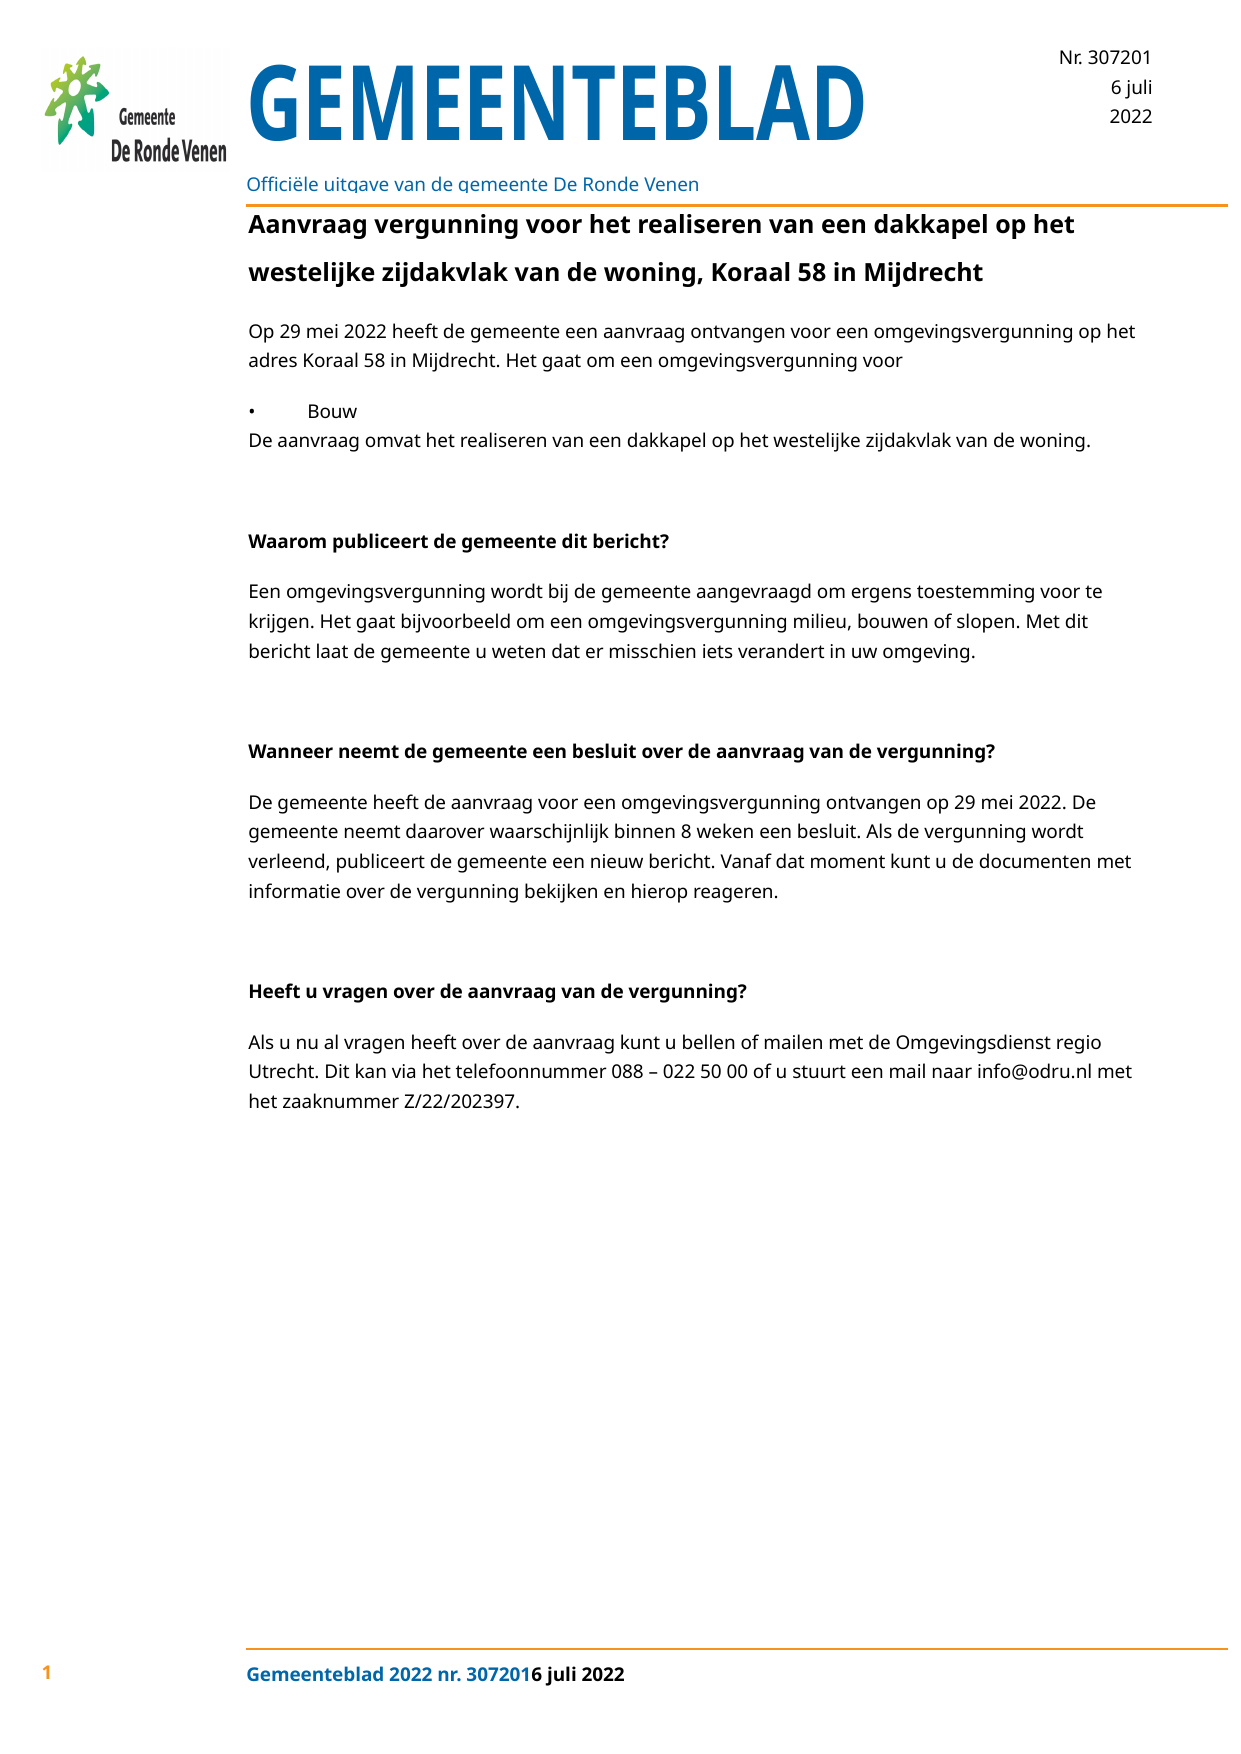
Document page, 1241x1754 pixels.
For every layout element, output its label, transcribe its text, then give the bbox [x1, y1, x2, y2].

text De gemeente heeft de aanvraag voor een omgevingsvergunning ontvangen op 29 mei 2022. De gemeente neemt daarover waarschijnlijk binnen 8 weken een besluit. Als de vergunning wordt verleend, publiceert de gemeente een nieuw bericht. Vanaf dat moment kunt u de documenten met informatie over de vergunning bekijken en hierop reageren. [248, 789, 1152, 904]
text Een omgevingsvergunning wordt bij de gemeente aangevraagd om ergens toestemming voor te krijgen. Het gaat bijvoorbeeld om een omgevingsvergunning milieu, bouwen of slopen. Met dit bericht laat de gemeente u weten dat er misschien iets verandert in uw omgeving. [248, 579, 1152, 664]
text De aanvraag omvat het realiseren van een dakkapel op het westelijke zijdakvlak van de woning. [248, 427, 1152, 453]
text Als u nu al vragen heeft over de aanvraag kunt u bellen of mailen met de Omgevingsdienst regio Utrecht. Dit kan via het telefoonnummer 088 – 022 50 00 of u stuurt een mail naar info@odru.nl met het zaaknummer Z/22/202397. [248, 1029, 1152, 1114]
text Op 29 mei 2022 heeft de gemeente een aanvraag ontvangen voor een omgevingsvergunning op het adres Koraal 58 in Mijdrecht. Het gaat om een omgevingsvergunning voor [248, 318, 1152, 373]
picture [41, 47, 231, 172]
text Heeft u vragen over de aanvraag van de vergunning? [248, 979, 1152, 1004]
text Wanneer neemt de gemeente een besluit over de aanvraag van de vergunning? [248, 739, 1152, 764]
list Bouw [248, 398, 1152, 424]
text Aanvraag vergunning voor het realiseren van een dakkapel op het westelijke zijdakvlak van de woning, Koraal 58 in Mijdrecht [248, 207, 1152, 288]
text Waarom publiceert de gemeente dit bericht? [248, 528, 1152, 554]
